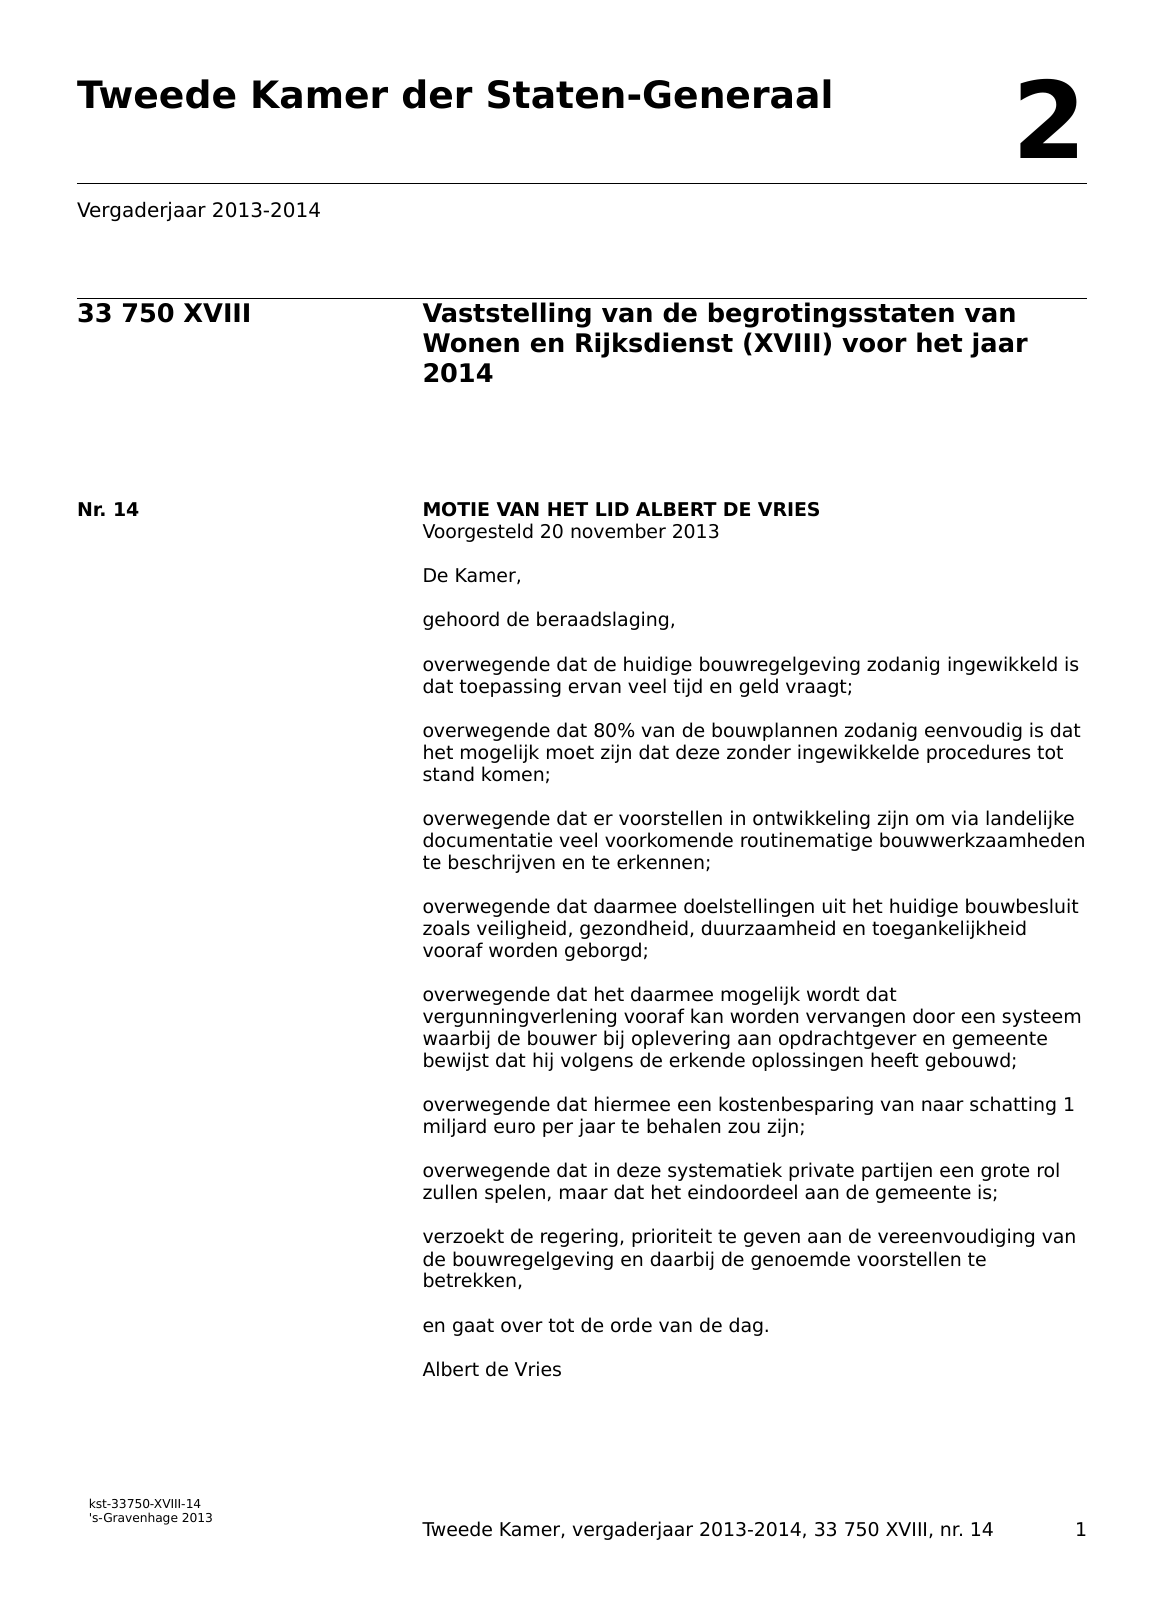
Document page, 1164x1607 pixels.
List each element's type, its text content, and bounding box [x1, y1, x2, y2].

text gehoord de beraadslaging, [422, 609, 1087, 631]
text Albert de Vries [422, 1359, 1087, 1381]
text 's-Gravenhage 2013 [88, 1511, 323, 1525]
text kst-33750-XVIII-14 [88, 1497, 323, 1511]
text en gaat over tot de orde van de dag. [422, 1314, 1087, 1337]
text overwegende dat hiermee een kostenbesparing van naar schatting 1 miljard euro per jaar te behalen zou zijn; [422, 1094, 1087, 1138]
table_cell Vergaderjaar 2013-2014 [77, 184, 1087, 298]
text overwegende dat de huidige bouwregelgeving zodanig ingewikkeld is dat toepassing ervan veel tijd en geld vraagt; [422, 653, 1087, 697]
text overwegende dat daarmee doelstellingen uit het huidige bouwbesluit zoals veiligheid, gezondheid, duurzaamheid en toegankelijkheid vooraf worden geborgd; [422, 896, 1087, 962]
text verzoekt de regering, prioriteit te geven aan de vereenvoudiging van de bouwregelgeving en daarbij de genoemde voorstellen te betrekken, [422, 1226, 1087, 1292]
text overwegende dat in deze systematiek private partijen een grote rol zullen spelen, maar dat het eindoordeel aan de gemeente is; [422, 1160, 1087, 1204]
text overwegende dat het daarmee mogelijk wordt dat vergunningverlening vooraf kan worden vervangen door een systeem waarbij de bouwer bij oplevering aan opdrachtgever en gemeente bewijst dat hij volgens de erkende oplossingen heeft gebouwd; [422, 984, 1087, 1072]
subtitle Nr. 14 MOTIE VAN HET LID ALBERT DE VRIES [77, 499, 1087, 521]
subtitle 33 750 XVIII Vaststelling van de begrotingsstaten van Wonen en Rijksdienst (XVIII) voor het jaar 2014 [77, 299, 1087, 388]
table_header Tweede Kamer der Staten-Generaal [77, 59, 886, 183]
text Voorgesteld 20 november 2013 [422, 521, 1087, 543]
text overwegende dat 80% van de bouwplannen zodanig eenvoudig is dat het mogelijk moet zijn dat deze zonder ingewikkelde procedures tot stand komen; [422, 720, 1087, 786]
text De Kamer, [422, 565, 1087, 587]
text overwegende dat er voorstellen in ontwikkeling zijn om via landelijke documentatie veel voorkomende routinematige bouwwerkzaamheden te beschrijven en te erkennen; [422, 808, 1087, 874]
table_header 2 [886, 59, 1087, 183]
